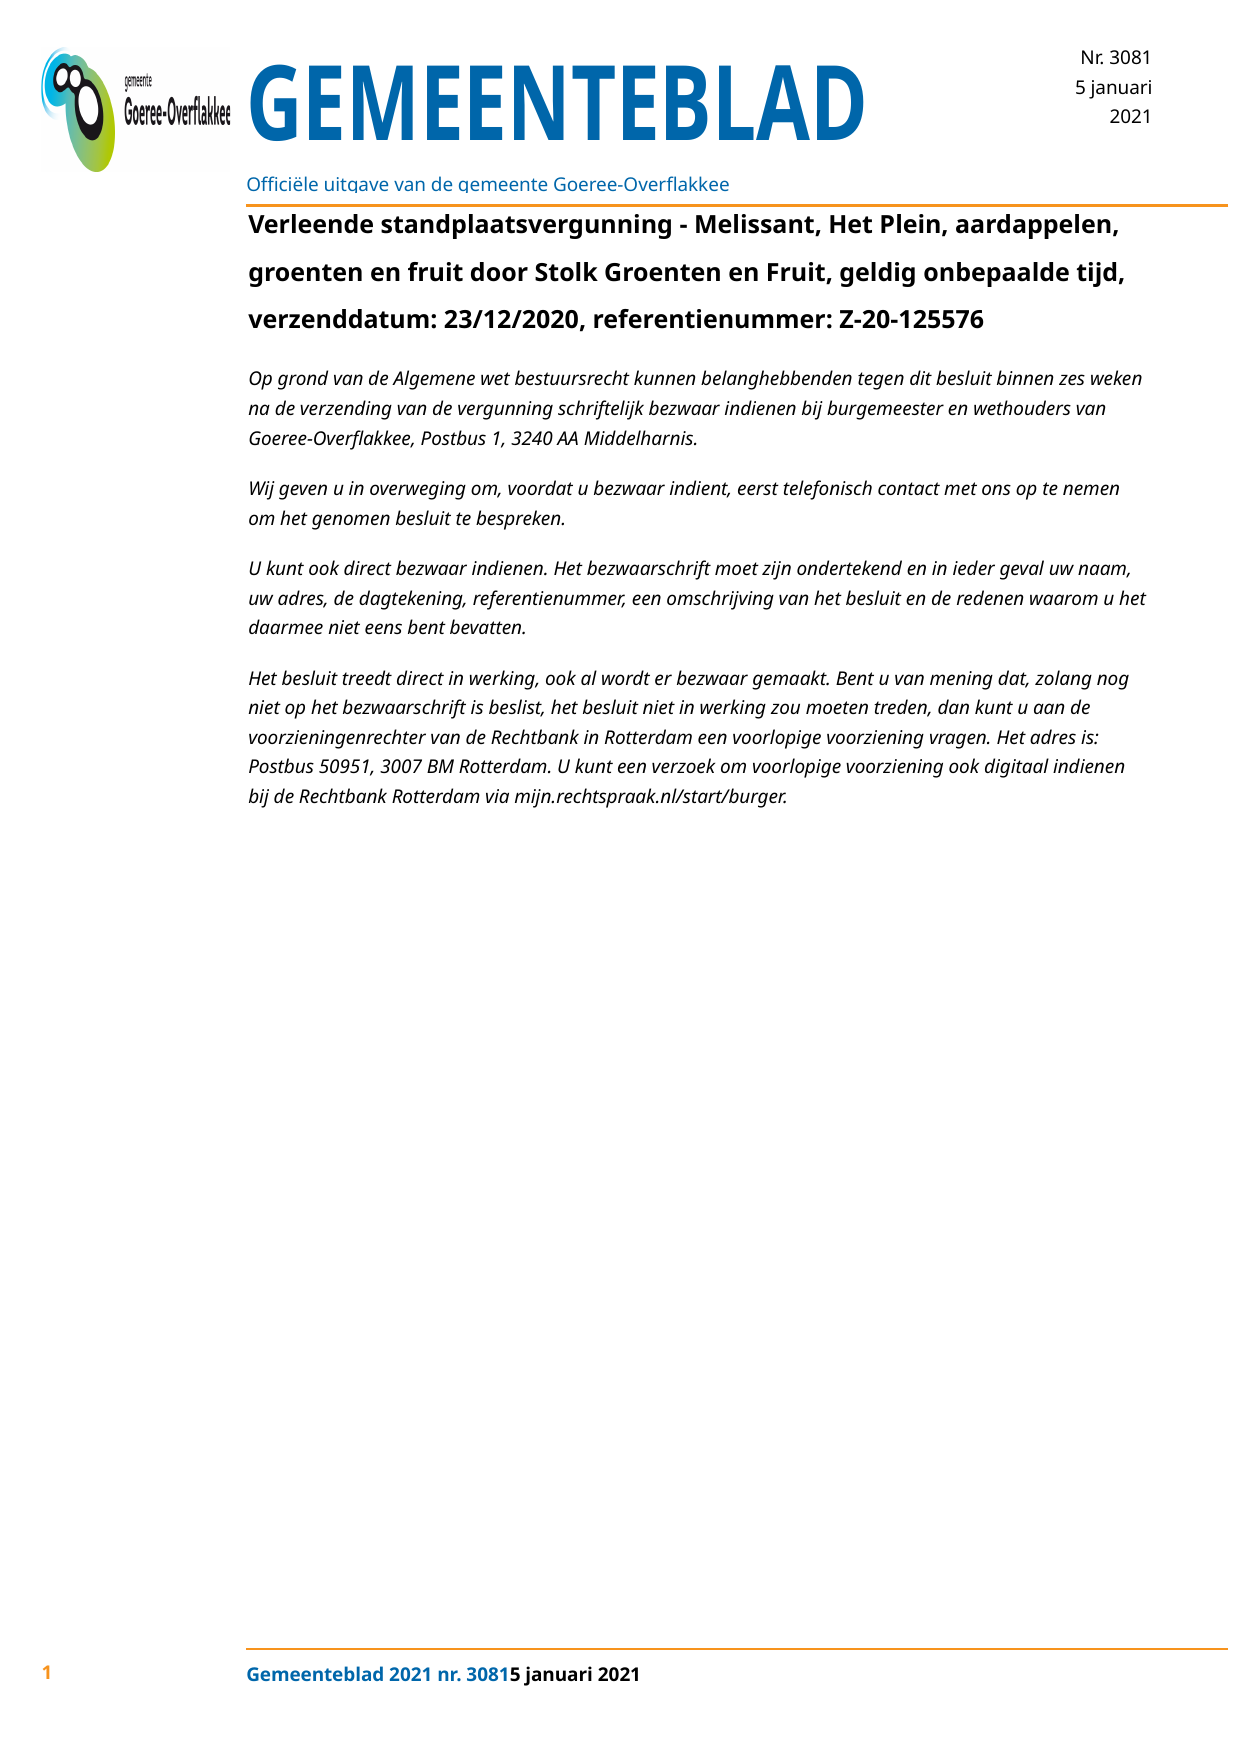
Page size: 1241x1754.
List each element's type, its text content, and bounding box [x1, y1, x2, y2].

text Wij geven u in overweging om, voordat u bezwaar indient, eerst telefonisch contact met ons op te nemen om het genomen besluit te bespreken. [248, 475, 1152, 530]
picture [41, 47, 231, 172]
text Verleende standplaatsvergunning - Melissant, Het Plein, aardappelen, groenten en fruit door Stolk Groenten en Fruit, geldig onbepaalde tijd, verzenddatum: 23/12/2020, referentienummer: Z-20-125576 [248, 207, 1152, 336]
text U kunt ook direct bezwaar indienen. Het bezwaarschrift moet zijn ondertekend en in ieder geval uw naam, uw adres, de dagtekening, referentienummer, een omschrijving van het besluit en de redenen waarom u het daarmee niet eens bent bevatten. [248, 555, 1152, 640]
text Het besluit treedt direct in werking, ook al wordt er bezwaar gemaakt. Bent u van mening dat, zolang nog niet op het bezwaarschrift is beslist, het besluit niet in werking zou moeten treden, dan kunt u aan de voorzieningenrechter van de Rechtbank in Rotterdam een voorlopige voorziening vragen. Het adres is: Postbus 50951, 3007 BM Rotterdam. U kunt een verzoek om voorlopige voorziening ook digitaal indienen bij de Rechtbank Rotterdam via mijn.rechtspraak.nl/start/burger. [248, 665, 1152, 809]
text Op grond van de Algemene wet bestuursrecht kunnen belanghebbenden tegen dit besluit binnen zes weken na de verzending van de vergunning schriftelijk bezwaar indienen bij burgemeester en wethouders van Goeree-Overflakkee, Postbus 1, 3240 AA Middelharnis. [248, 366, 1152, 450]
